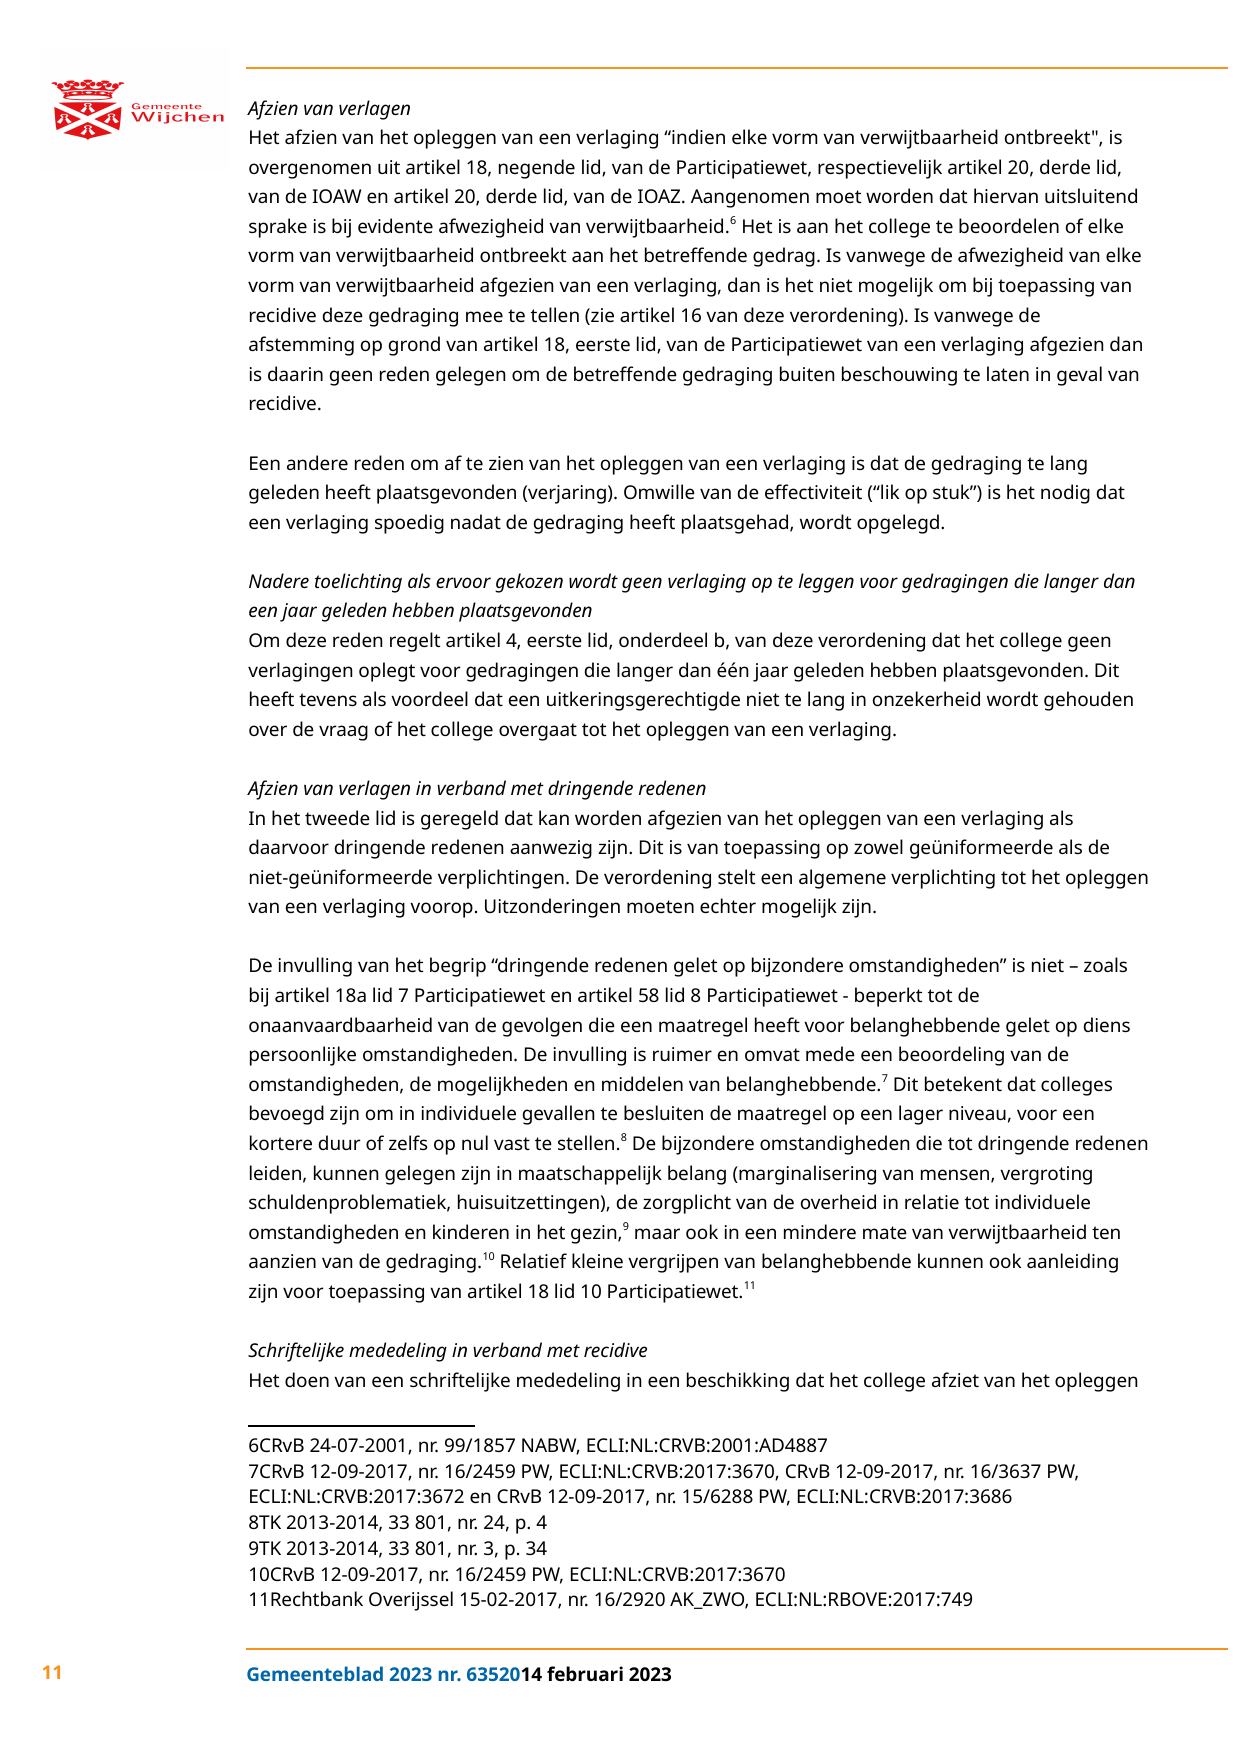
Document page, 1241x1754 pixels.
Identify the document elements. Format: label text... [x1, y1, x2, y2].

text TK 2013-2014, 33 801, nr. 24, p. 4 [248, 1509, 1152, 1535]
text Schriftelijke mededeling in verband met recidive [248, 1337, 1152, 1363]
text CRvB 24-07-2001, nr. 99/1857 NABW, ECLI:NL:CRVB:2001:AD4887 [248, 1432, 1152, 1458]
text Om deze reden regelt artikel 4, eerste lid, onderdeel b, van deze verordening dat het college geen verlagingen oplegt voor gedragingen die langer dan één jaar geleden hebben plaatsgevonden. Dit heeft tevens als voordeel dat een uitkeringsgerechtigde niet te lang in onzekerheid wordt gehouden over de vraag of het college overgaat tot het opleggen van een verlaging. [248, 627, 1152, 742]
text Een andere reden om af te zien van het opleggen van een verlaging is dat de gedraging te lang geleden heeft plaatsgevonden (verjaring). Omwille van de effectiviteit (“lik op stuk”) is het nodig dat een verlaging spoedig nadat de gedraging heeft plaatsgehad, wordt opgelegd. [248, 450, 1152, 535]
text CRvB 12-09-2017, nr. 16/2459 PW, ECLI:NL:CRVB:2017:3670 [248, 1561, 1152, 1586]
text Afzien van verlagen in verband met dringende redenen [248, 775, 1152, 801]
text In het tweede lid is geregeld dat kan worden afgezien van het opleggen van een verlaging als daarvoor dringende redenen aanwezig zijn. Dit is van toepassing op zowel geüniformeerde als de niet-geüniformeerde verplichtingen. De verordening stelt een algemene verplichting tot het opleggen van een verlaging voorop. Uitzonderingen moeten echter mogelijk zijn. [248, 805, 1152, 919]
text CRvB 12-09-2017, nr. 16/2459 PW, ECLI:NL:CRVB:2017:3670, CRvB 12-09-2017, nr. 16/3637 PW, ECLI:NL:CRVB:2017:3672 en CRvB 12-09-2017, nr. 15/6288 PW, ECLI:NL:CRVB:2017:3686 [248, 1458, 1152, 1509]
text Rechtbank Overijssel 15-02-2017, nr. 16/2920 AK_ZWO, ECLI:NL:RBOVE:2017:749 [248, 1586, 1152, 1612]
text Het doen van een schriftelijke mededeling in een beschikking dat het college afziet van het opleggen [248, 1367, 1152, 1393]
text De invulling van het begrip “dringende redenen gelet op bijzondere omstandigheden” is niet – zoals bij artikel 18a lid 7 Participatiewet en artikel 58 lid 8 Participatiewet - beperkt tot de onaanvaardbaarheid van de gevolgen die een maatregel heeft voor belanghebbende gelet op diens persoonlijke omstandigheden. De invulling is ruimer en omvat mede een beoordeling van de omstandigheden, de mogelijkheden en middelen van belanghebbende. Dit betekent dat colleges bevoegd zijn om in individuele gevallen te besluiten de maatregel op een lager niveau, voor een kortere duur of zelfs op nul vast te stellen. De bijzondere omstandigheden die tot dringende redenen leiden, kunnen gelegen zijn in maatschappelijk belang (marginalisering van mensen, vergroting schuldenproblematiek, huisuitzettingen), de zorgplicht van de overheid in relatie tot individuele omstandigheden en kinderen in het gezin, maar ook in een mindere mate van verwijtbaarheid ten aanzien van de gedraging. Relatief kleine vergrijpen van belanghebbende kunnen ook aanleiding zijn voor toepassing van artikel 18 lid 10 Participatiewet. [248, 953, 1152, 1304]
text Het afzien van het opleggen van een verlaging “indien elke vorm van verwijtbaarheid ontbreekt", is overgenomen uit artikel 18, negende lid, van de Participatiewet, respectievelijk artikel 20, derde lid, van de IOAW en artikel 20, derde lid, van de IOAZ. Aangenomen moet worden dat hiervan uitsluitend sprake is bij evidente afwezigheid van verwijtbaarheid. Het is aan het college te beoordelen of elke vorm van verwijtbaarheid ontbreekt aan het betreffende gedrag. Is vanwege de afwezigheid van elke vorm van verwijtbaarheid afgezien van een verlaging, dan is het niet mogelijk om bij toepassing van recidive deze gedraging mee te tellen (zie artikel 16 van deze verordening). Is vanwege de afstemming op grond van artikel 18, eerste lid, van de Participatiewet van een verlaging afgezien dan is daarin geen reden gelegen om de betreffende gedraging buiten beschouwing te laten in geval van recidive. [248, 124, 1152, 416]
picture [41, 47, 231, 172]
text TK 2013-2014, 33 801, nr. 3, p. 34 [248, 1535, 1152, 1561]
text Nadere toelichting als ervoor gekozen wordt geen verlaging op te leggen voor gedragingen die langer dan een jaar geleden hebben plaatsgevonden [248, 568, 1152, 623]
text Afzien van verlagen [248, 95, 1152, 121]
